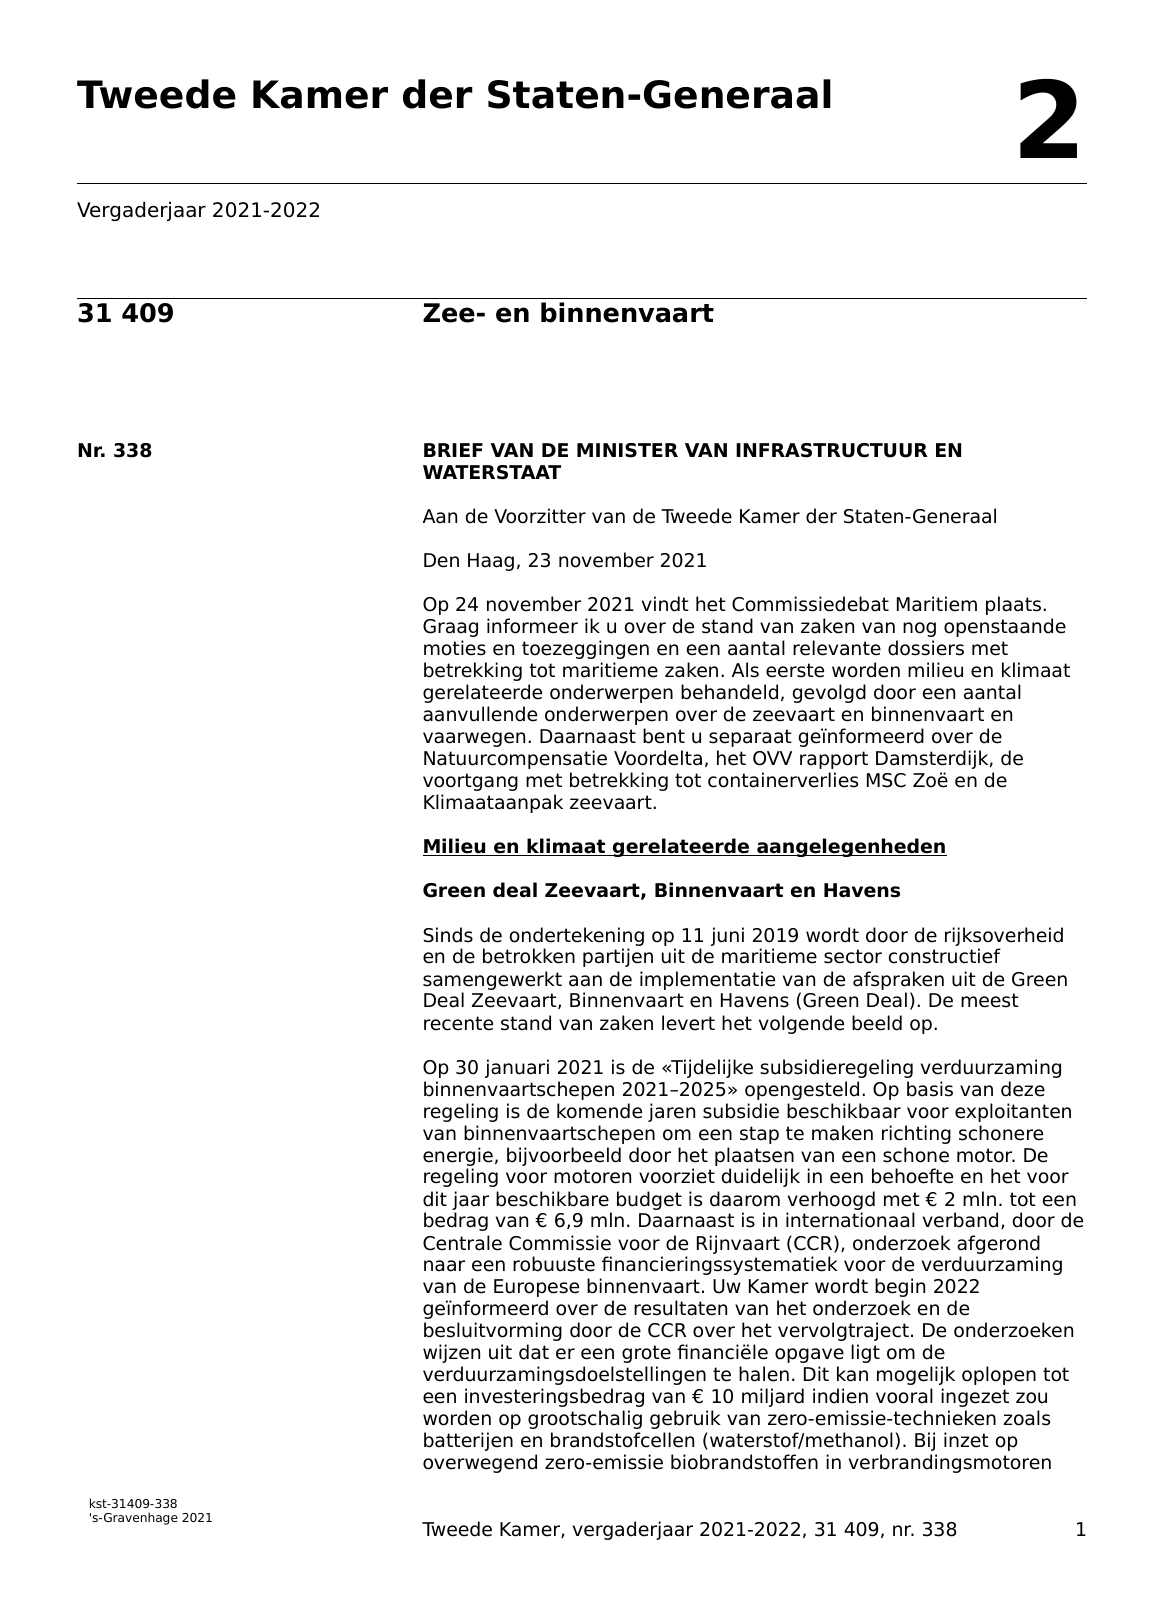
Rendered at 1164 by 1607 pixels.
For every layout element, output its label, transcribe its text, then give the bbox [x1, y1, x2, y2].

text Den Haag, 23 november 2021 [422, 550, 1087, 572]
table_header Tweede Kamer der Staten-Generaal [77, 59, 886, 183]
subtitle Green deal Zeevaart, Binnenvaart en Havens [422, 880, 1087, 902]
text Aan de Voorzitter van de Tweede Kamer der Staten-Generaal [422, 506, 1087, 528]
table_cell Vergaderjaar 2021-2022 [77, 184, 1087, 298]
text kst-31409-338 [88, 1497, 323, 1511]
subtitle 31 409 Zee- en binnenvaart [77, 299, 1087, 329]
text 's-Gravenhage 2021 [88, 1511, 323, 1525]
text Sinds de ondertekening op 11 juni 2019 wordt door de rijksoverheid en de betrokken partijen uit de maritieme sector constructief samengewerkt aan de implementatie van de afspraken uit de Green Deal Zeevaart, Binnenvaart en Havens (Green Deal). De meest recente stand van zaken levert het volgende beeld op. [422, 924, 1087, 1034]
text Op 24 november 2021 vindt het Commissiedebat Maritiem plaats. Graag informeer ik u over de stand van zaken van nog openstaande moties en toezeggingen en een aantal relevante dossiers met betrekking tot maritieme zaken. Als eerste worden milieu en klimaat gerelateerde onderwerpen behandeld, gevolgd door een aantal aanvullende onderwerpen over de zeevaart en binnenvaart en vaarwegen. Daarnaast bent u separaat geïnformeerd over de Natuurcompensatie Voordelta, het OVV rapport Damsterdijk, de voortgang met betrekking tot containerverlies MSC Zoë en de Klimaataanpak zeevaart. [422, 594, 1087, 814]
subtitle Milieu en klimaat gerelateerde aangelegenheden [422, 836, 1087, 858]
table_header 2 [886, 59, 1087, 183]
subtitle Nr. 338 BRIEF VAN DE MINISTER VAN INFRASTRUCTUUR EN WATERSTAAT [77, 440, 1087, 484]
text Op 30 januari 2021 is de «Tijdelijke subsidieregeling verduurzaming binnenvaartschepen 2021–2025» opengesteld. Op basis van deze regeling is de komende jaren subsidie beschikbaar voor exploitanten van binnenvaartschepen om een stap te maken richting schonere energie, bijvoorbeeld door het plaatsen van een schone motor. De regeling voor motoren voorziet duidelijk in een behoefte en het voor dit jaar beschikbare budget is daarom verhoogd met € 2 mln. tot een bedrag van € 6,9 mln. Daarnaast is in internationaal verband, door de Centrale Commissie voor de Rijnvaart (CCR), onderzoek afgerond naar een robuuste financieringssystematiek voor de verduurzaming van de Europese binnenvaart. Uw Kamer wordt begin 2022 geïnformeerd over de resultaten van het onderzoek en de besluitvorming door de CCR over het vervolgtraject. De onderzoeken wijzen uit dat er een grote financiële opgave ligt om de verduurzamingsdoelstellingen te halen. Dit kan mogelijk oplopen tot een investeringsbedrag van € 10 miljard indien vooral ingezet zou worden op grootschalig gebruik van zero-emissie-technieken zoals batterijen en brandstofcellen (waterstof/methanol). Bij inzet op overwegend zero-emissie biobrandstoffen in verbrandingsmotoren [422, 1057, 1087, 1474]
